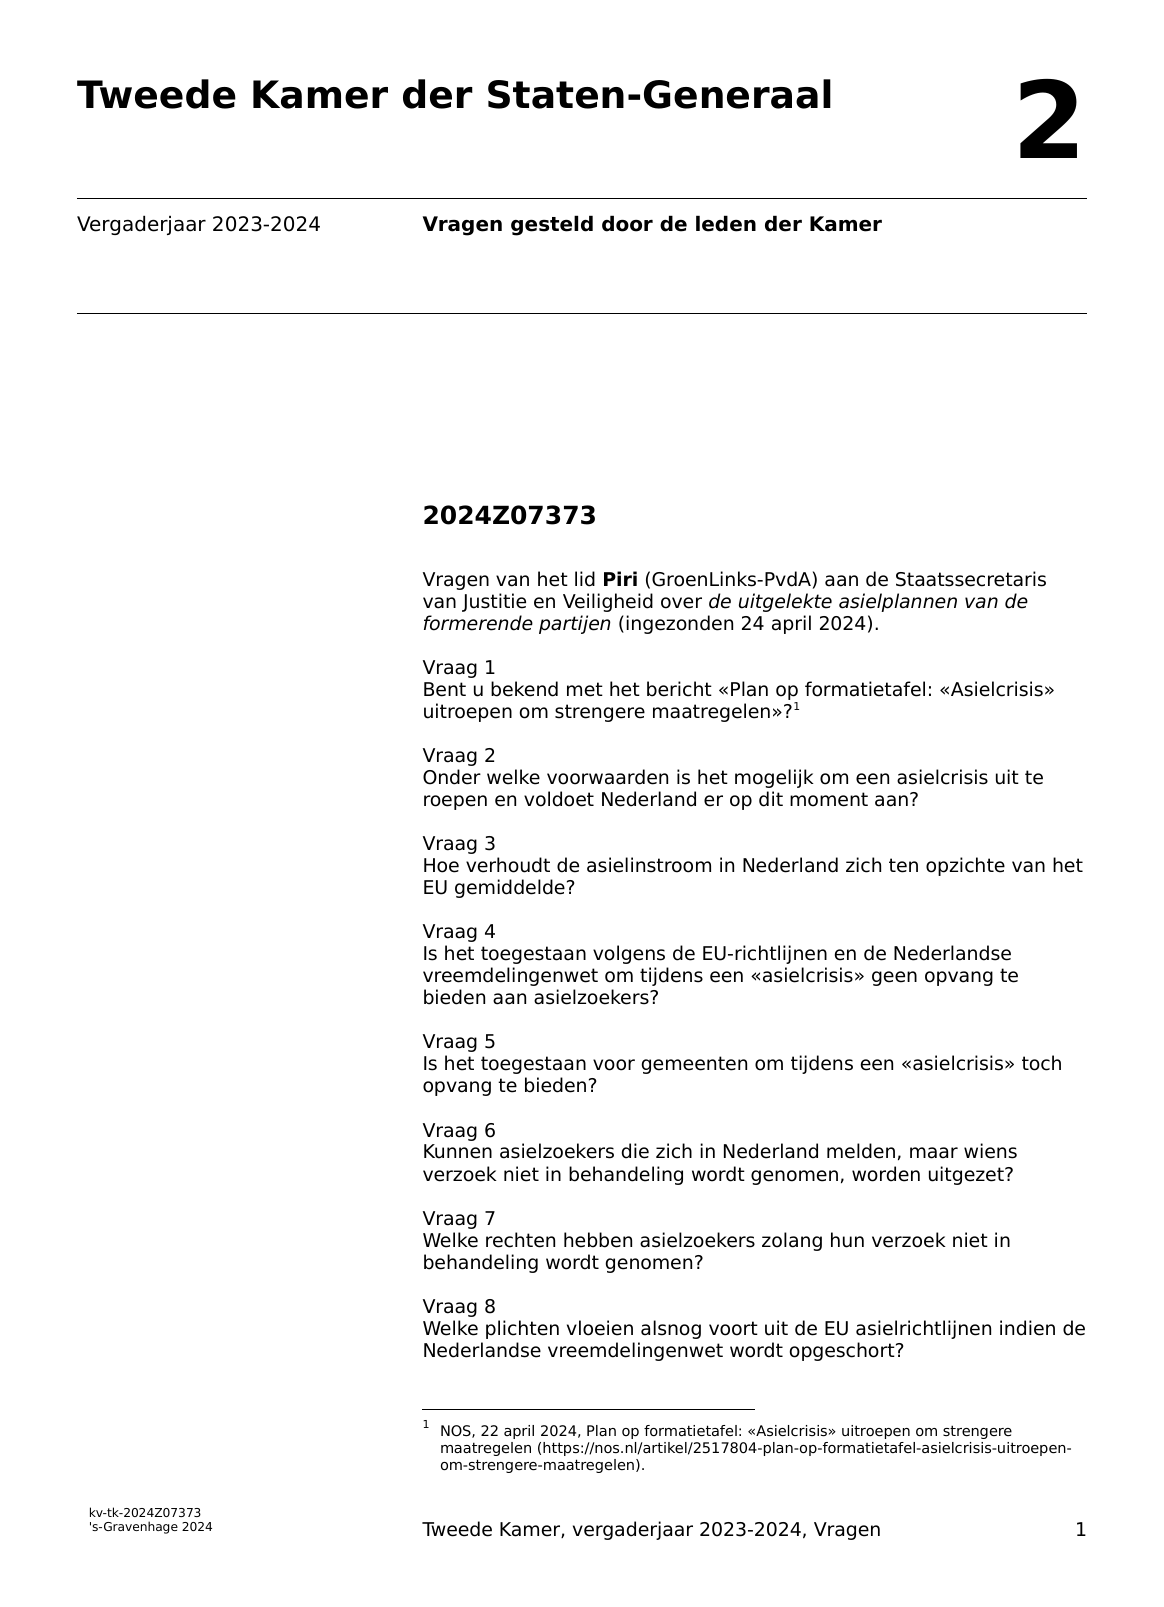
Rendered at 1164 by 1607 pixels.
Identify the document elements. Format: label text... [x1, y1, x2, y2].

text Vraag 7 [422, 1208, 1087, 1229]
text Vraag 4 [422, 921, 1087, 943]
text 's-Gravenhage 2024 [88, 1520, 323, 1534]
table_header 2 [886, 59, 1087, 198]
text Is het toegestaan volgens de EU-richtlijnen en de Nederlandse vreemdelingenwet om tijdens een «asielcrisis» geen opvang te bieden aan asielzoekers? [422, 943, 1087, 1009]
table_header Tweede Kamer der Staten-Generaal [77, 59, 886, 198]
text Vraag 5 [422, 1031, 1087, 1053]
text Vraag 3 [422, 833, 1087, 855]
text Vragen van het lid Piri (GroenLinks-PvdA) aan de Staatssecretaris van Justitie en Veiligheid over de uitgelekte asielplannen van de formerende partijen (ingezonden 24 april 2024). [422, 569, 1087, 635]
text Vraag 2 [422, 745, 1087, 767]
text Vraag 6 [422, 1119, 1087, 1141]
text kv-tk-2024Z07373 [88, 1506, 323, 1520]
text Is het toegestaan voor gemeenten om tijdens een «asielcrisis» toch opvang te bieden? [422, 1053, 1087, 1097]
text Kunnen asielzoekers die zich in Nederland melden, maar wiens verzoek niet in behandeling wordt genomen, worden uitgezet? [422, 1141, 1087, 1185]
text Vraag 8 [422, 1296, 1087, 1318]
text Welke rechten hebben asielzoekers zolang hun verzoek niet in behandeling wordt genomen? [422, 1229, 1087, 1273]
text NOS, 22 april 2024, Plan op formatietafel: «Asielcrisis» uitroepen om strengere maatregelen (https://nos.nl/artikel/2517804-plan-op-formatietafel-asielcrisis-uitroepen-om-strengere-maatregelen). [422, 1418, 1087, 1474]
text 2024Z07373 [422, 501, 1087, 531]
table_cell Vragen gesteld door de leden der Kamer [422, 199, 1087, 313]
text Vraag 1 [422, 657, 1087, 679]
table_cell Vergaderjaar 2023-2024 [77, 199, 422, 313]
text Onder welke voorwaarden is het mogelijk om een asielcrisis uit te roepen en voldoet Nederland er op dit moment aan? [422, 767, 1087, 811]
text Welke plichten vloeien alsnog voort uit de EU asielrichtlijnen indien de Nederlandse vreemdelingenwet wordt opgeschort? [422, 1318, 1087, 1362]
text Hoe verhoudt de asielinstroom in Nederland zich ten opzichte van het EU gemiddelde? [422, 855, 1087, 899]
text Bent u bekend met het bericht «Plan op formatietafel: «Asielcrisis» uitroepen om strengere maatregelen»? [422, 679, 1087, 723]
